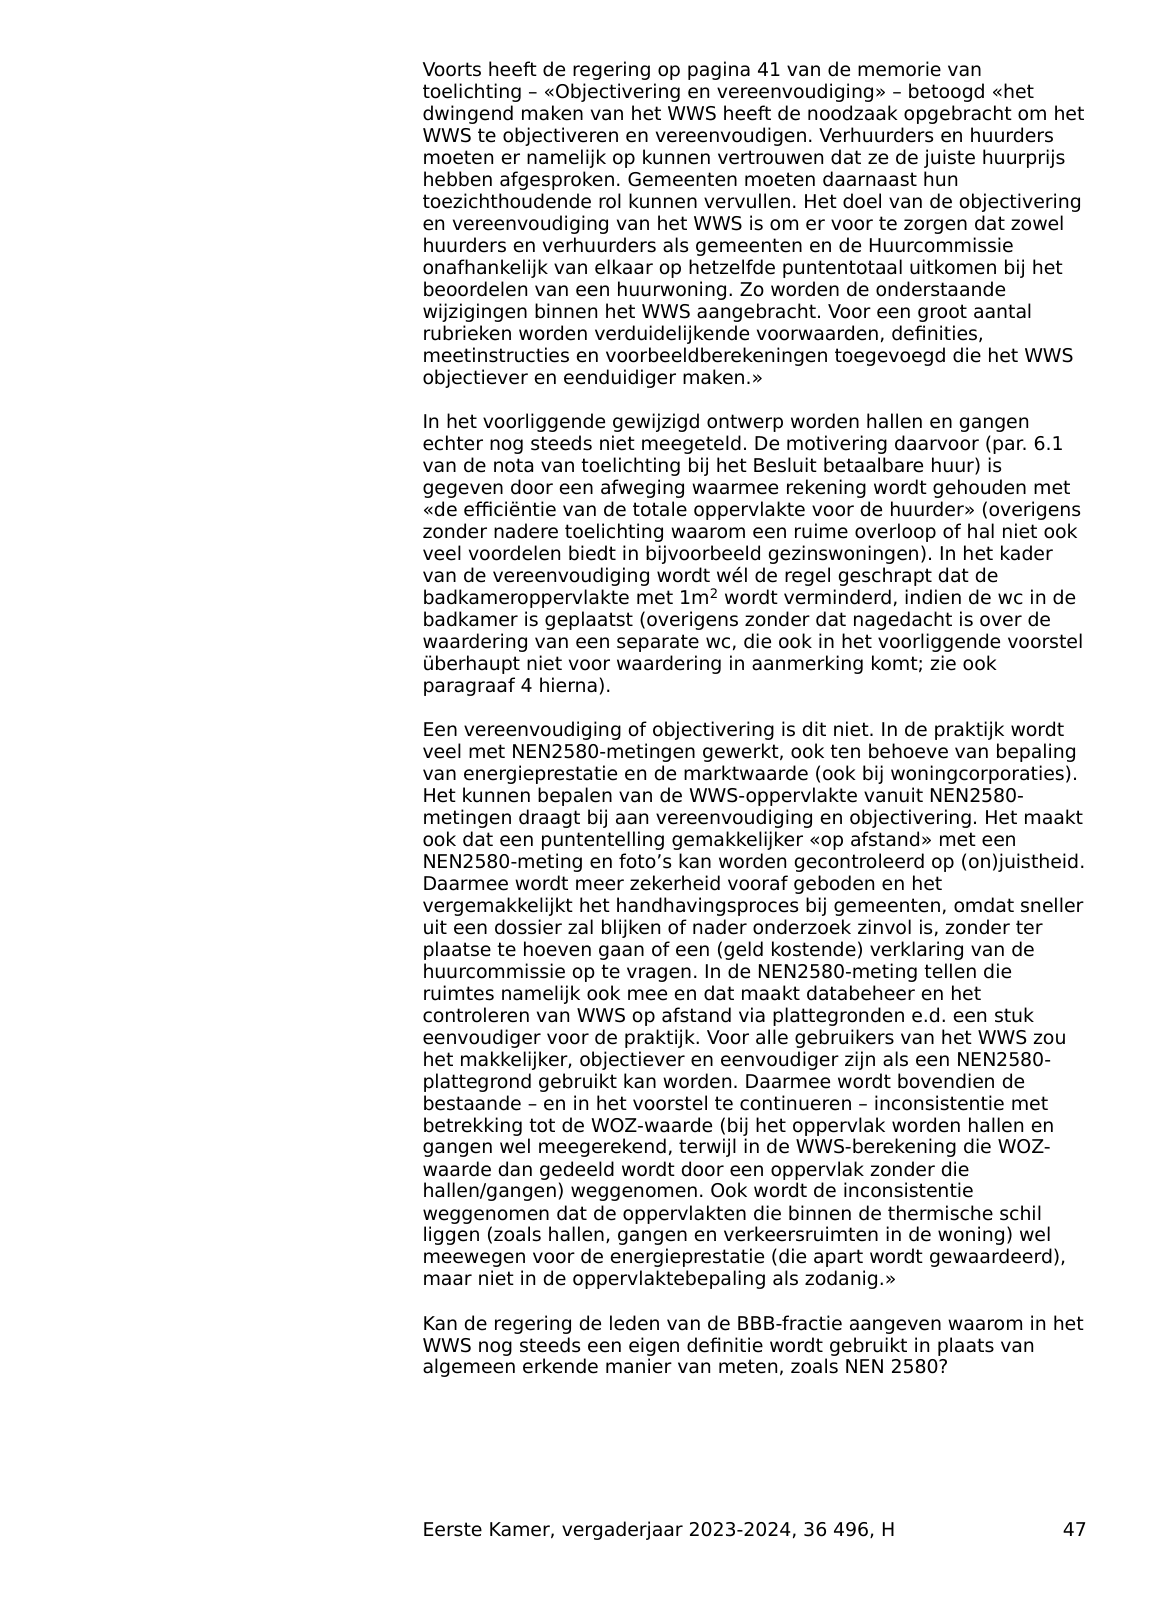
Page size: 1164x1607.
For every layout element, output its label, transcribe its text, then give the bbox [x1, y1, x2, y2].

text In het voorliggende gewijzigd ontwerp worden hallen en gangen echter nog steeds niet meegeteld. De motivering daarvoor (par. 6.1 van de nota van toelichting bij het Besluit betaalbare huur) is gegeven door een afweging waarmee rekening wordt gehouden met «de efficiëntie van de totale oppervlakte voor de huurder» (overigens zonder nadere toelichting waarom een ruime overloop of hal niet ook veel voordelen biedt in bijvoorbeeld gezinswoningen). In het kader van de vereenvoudiging wordt wél de regel geschrapt dat de badkameroppervlakte met 1m2 wordt verminderd, indien de wc in de badkamer is geplaatst (overigens zonder dat nagedacht is over de waardering van een separate wc, die ook in het voorliggende voorstel überhaupt niet voor waardering in aanmerking komt; zie ook paragraaf 4 hierna). [422, 411, 1087, 697]
text Kan de regering de leden van de BBB-fractie aangeven waarom in het WWS nog steeds een eigen definitie wordt gebruikt in plaats van algemeen erkende manier van meten, zoals NEN 2580? [422, 1312, 1087, 1378]
text Een vereenvoudiging of objectivering is dit niet. In de praktijk wordt veel met NEN2580-metingen gewerkt, ook ten behoeve van bepaling van energieprestatie en de marktwaarde (ook bij woningcorporaties). Het kunnen bepalen van de WWS-oppervlakte vanuit NEN2580-metingen draagt bij aan vereenvoudiging en objectivering. Het maakt ook dat een puntentelling gemakkelijker «op afstand» met een NEN2580-meting en foto’s kan worden gecontroleerd op (on)juistheid. Daarmee wordt meer zekerheid vooraf geboden en het vergemakkelijkt het handhavingsproces bij gemeenten, omdat sneller uit een dossier zal blijken of nader onderzoek zinvol is, zonder ter plaatse te hoeven gaan of een (geld kostende) verklaring van de huurcommissie op te vragen. In de NEN2580-meting tellen die ruimtes namelijk ook mee en dat maakt databeheer en het controleren van WWS op afstand via plattegronden e.d. een stuk eenvoudiger voor de praktijk. Voor alle gebruikers van het WWS zou het makkelijker, objectiever en eenvoudiger zijn als een NEN2580-plattegrond gebruikt kan worden. Daarmee wordt bovendien de bestaande – en in het voorstel te continueren – inconsistentie met betrekking tot de WOZ-waarde (bij het oppervlak worden hallen en gangen wel meegerekend, terwijl in de WWS-berekening die WOZ-waarde dan gedeeld wordt door een oppervlak zonder die hallen/gangen) weggenomen. Ook wordt de inconsistentie weggenomen dat de oppervlakten die binnen de thermische schil liggen (zoals hallen, gangen en verkeersruimten in de woning) wel meewegen voor de energieprestatie (die apart wordt gewaardeerd), maar niet in de oppervlaktebepaling als zodanig.» [422, 719, 1087, 1290]
text Voorts heeft de regering op pagina 41 van de memorie van toelichting – «Objectivering en vereenvoudiging» – betoogd «het dwingend maken van het WWS heeft de noodzaak opgebracht om het WWS te objectiveren en vereenvoudigen. Verhuurders en huurders moeten er namelijk op kunnen vertrouwen dat ze de juiste huurprijs hebben afgesproken. Gemeenten moeten daarnaast hun toezichthoudende rol kunnen vervullen. Het doel van de objectivering en vereenvoudiging van het WWS is om er voor te zorgen dat zowel huurders en verhuurders als gemeenten en de Huurcommissie onafhankelijk van elkaar op hetzelfde puntentotaal uitkomen bij het beoordelen van een huurwoning. Zo worden de onderstaande wijzigingen binnen het WWS aangebracht. Voor een groot aantal rubrieken worden verduidelijkende voorwaarden, definities, meetinstructies en voorbeeldberekeningen toegevoegd die het WWS objectiever en eenduidiger maken.» [422, 59, 1087, 389]
